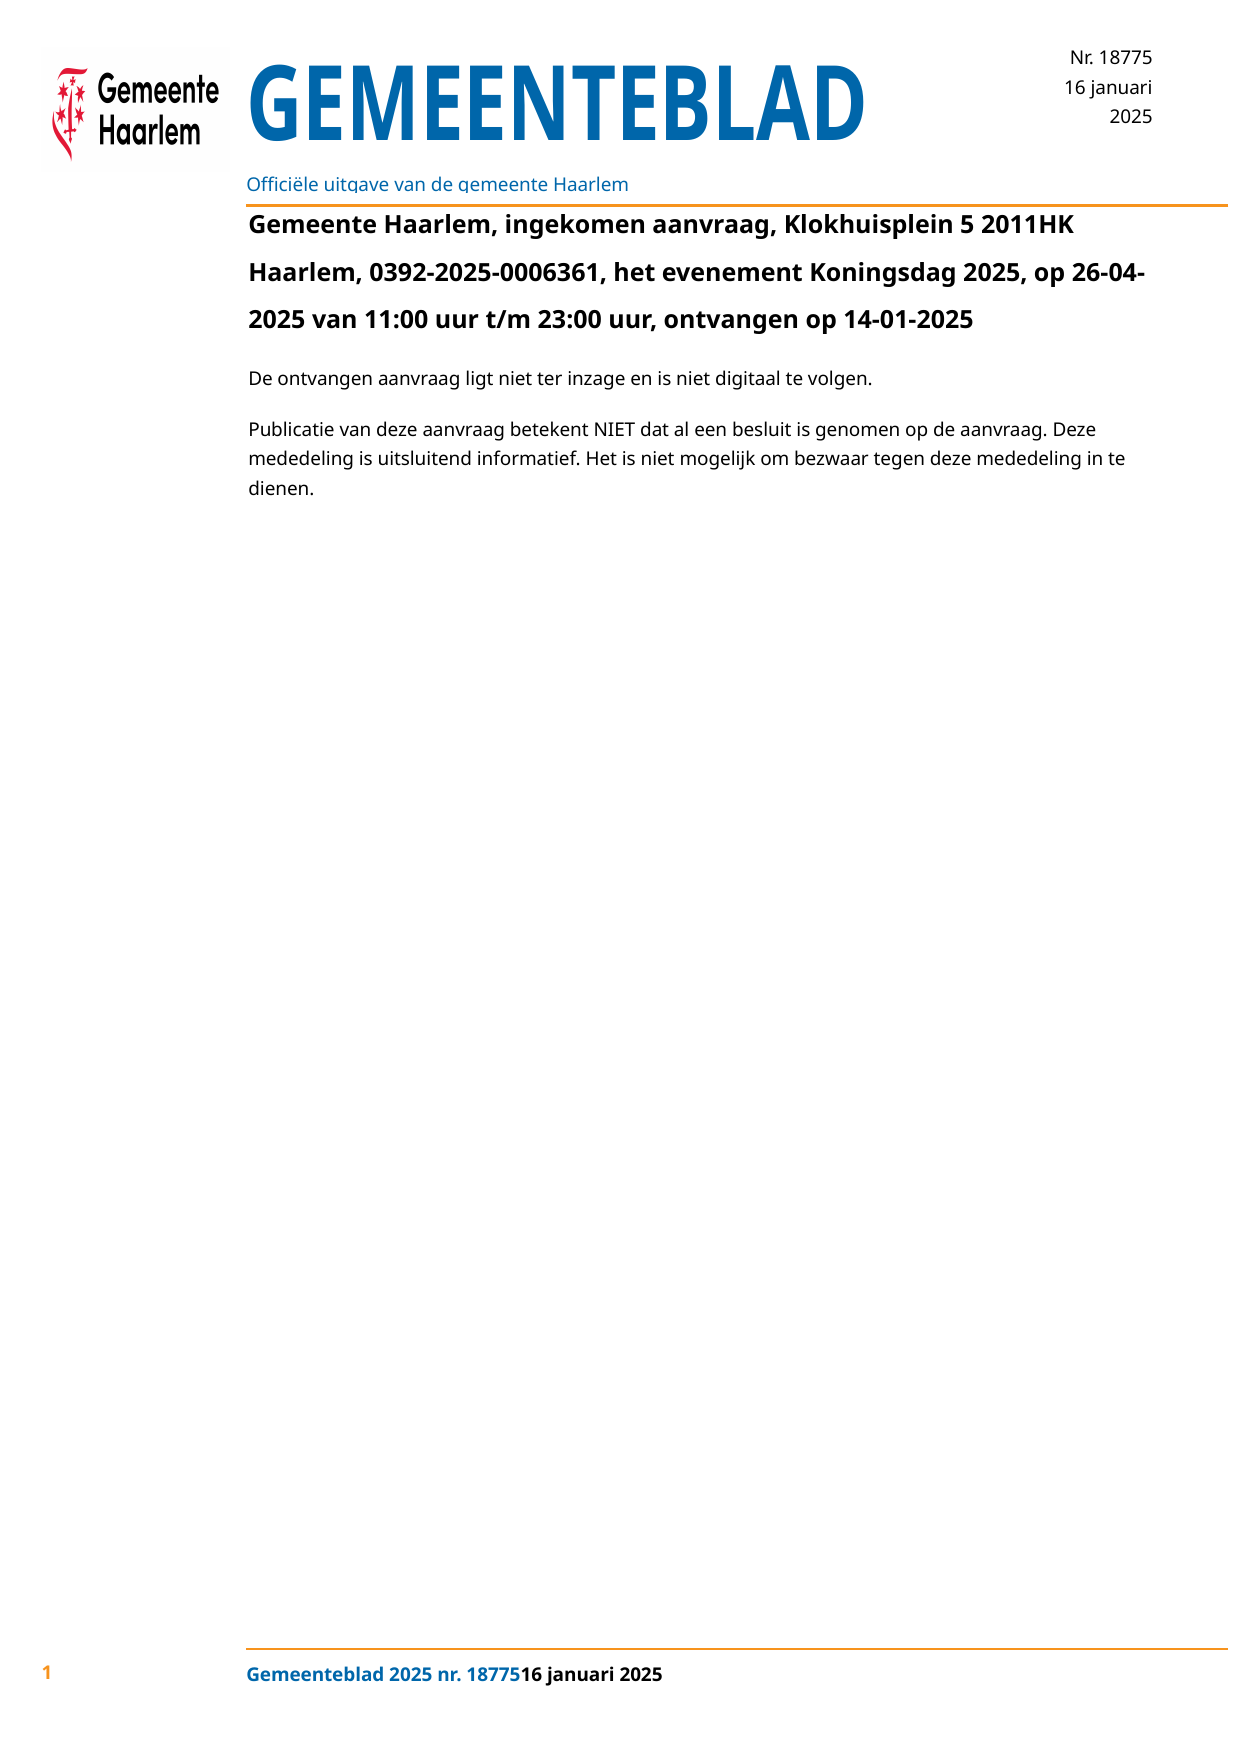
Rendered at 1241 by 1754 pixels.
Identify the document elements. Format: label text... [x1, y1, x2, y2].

text Publicatie van deze aanvraag betekent NIET dat al een besluit is genomen op de aanvraag. Deze mededeling is uitsluitend informatief. Het is niet mogelijk om bezwaar tegen deze mededeling in te dienen. [248, 416, 1152, 501]
text De ontvangen aanvraag ligt niet ter inzage en is niet digitaal te volgen. [248, 366, 1152, 391]
text Gemeente Haarlem, ingekomen aanvraag, Klokhuisplein 5 2011HK Haarlem, 0392-2025-0006361, het evenement Koningsdag 2025, op 26-04-2025 van 11:00 uur t/m 23:00 uur, ontvangen op 14-01-2025 [248, 207, 1152, 336]
picture [41, 47, 231, 172]
